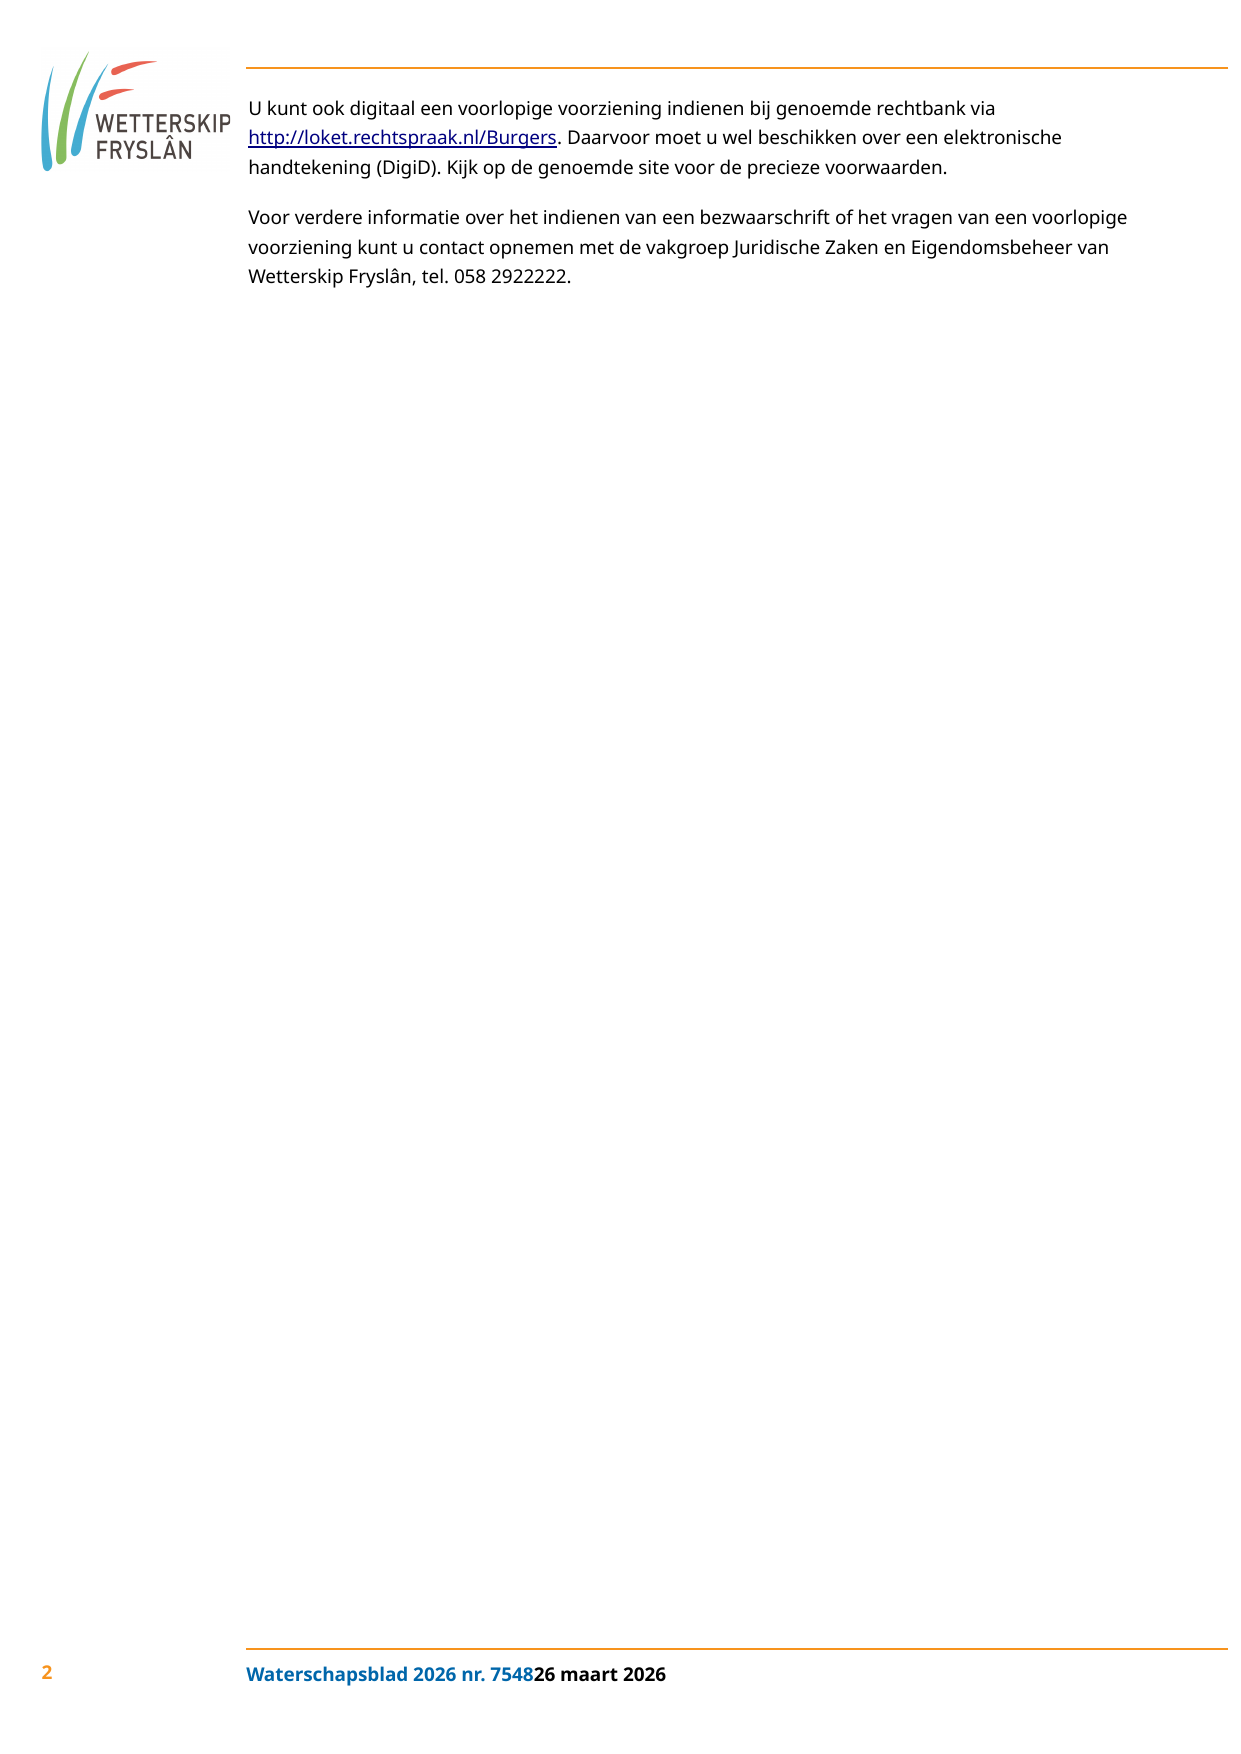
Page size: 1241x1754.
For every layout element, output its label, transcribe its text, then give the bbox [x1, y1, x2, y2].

text Voor verdere informatie over het indienen van een bezwaarschrift of het vragen van een voorlopige voorziening kunt u contact opnemen met de vakgroep Juridische Zaken en Eigendomsbeheer van Wetterskip Fryslân, tel. 058 2922222. [248, 204, 1152, 289]
text U kunt ook digitaal een voorlopige voorziening indienen bij genoemde rechtbank via http://loket.rechtspraak.nl/Burgers. Daarvoor moet u wel beschikken over een elektronische handtekening (DigiD). Kijk op de genoemde site voor de precieze voorwaarden. [248, 95, 1152, 180]
picture [41, 47, 231, 172]
